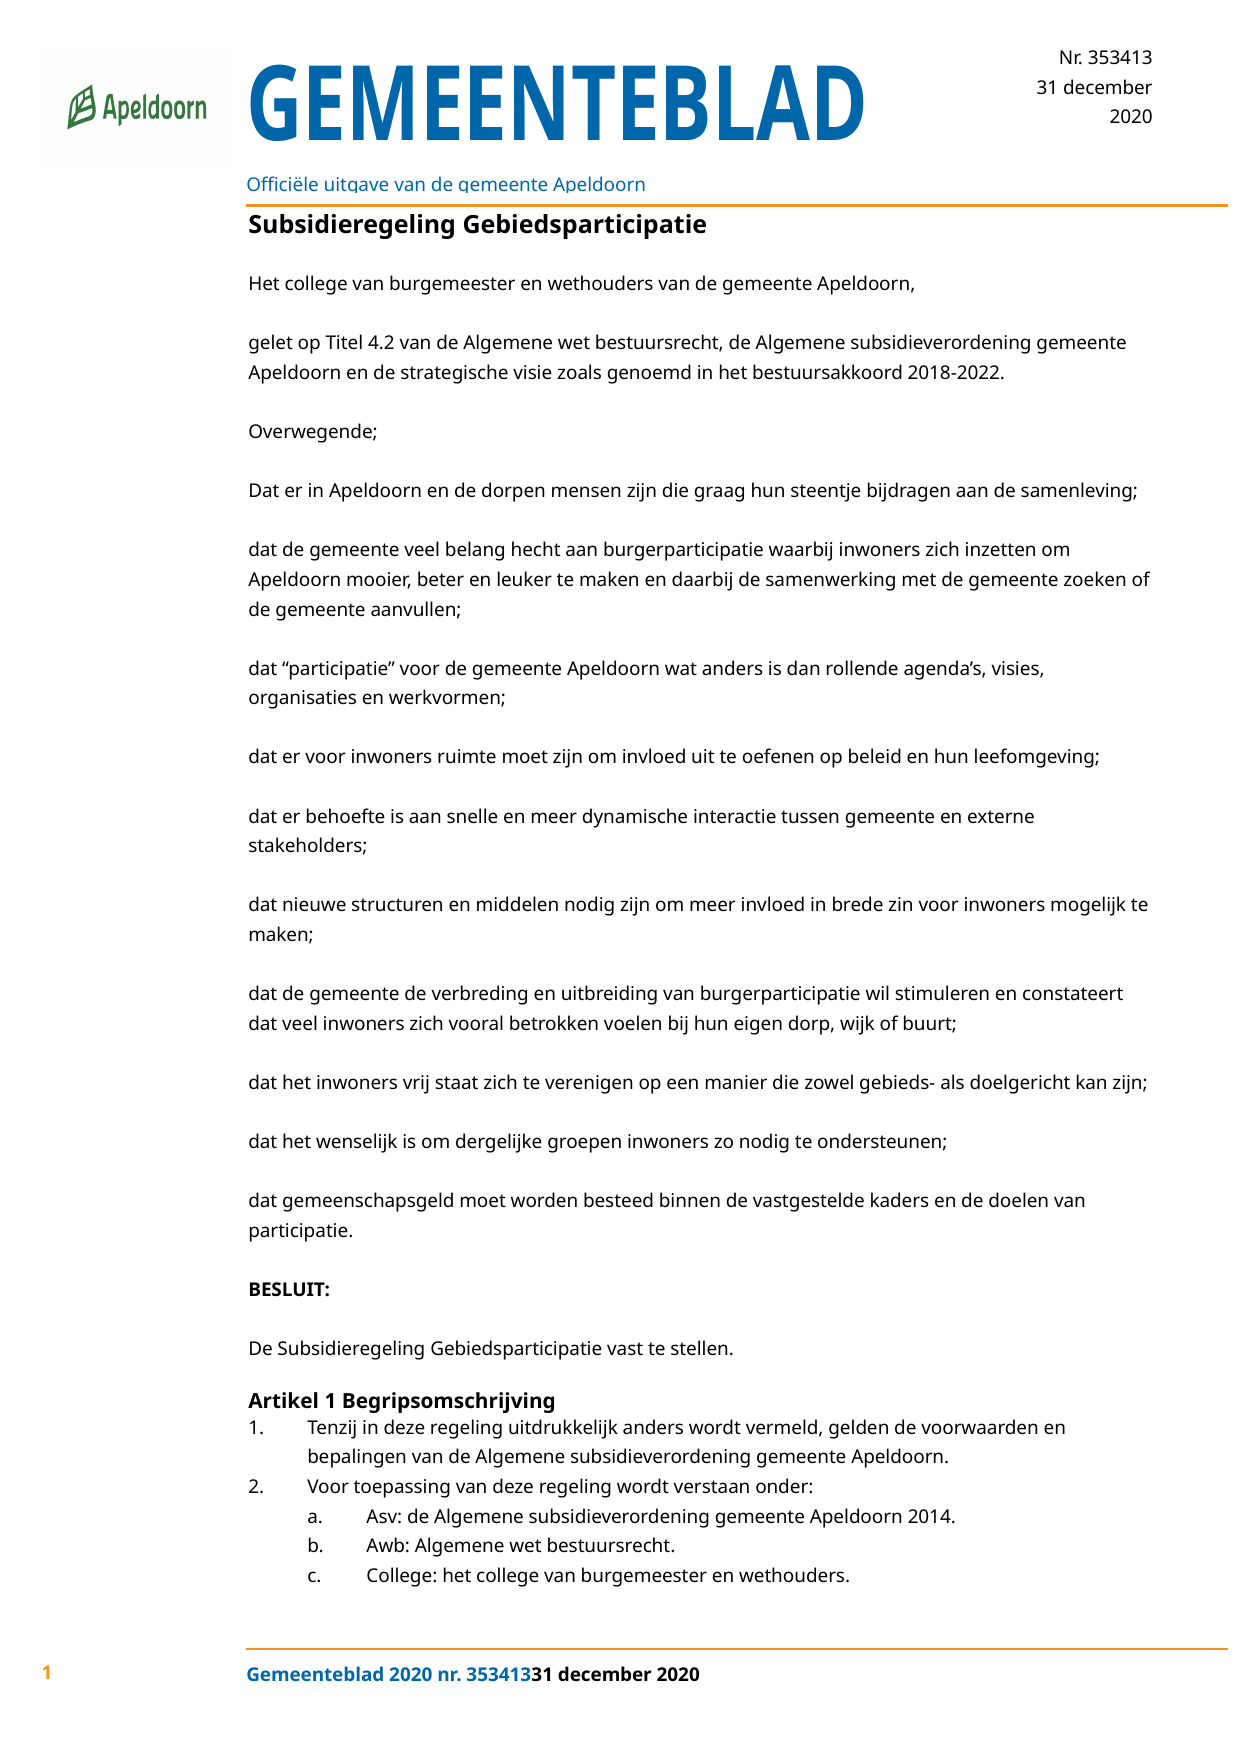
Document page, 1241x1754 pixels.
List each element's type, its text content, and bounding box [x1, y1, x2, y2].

text De Subsidieregeling Gebiedsparticipatie vast te stellen. [248, 1335, 1152, 1361]
text dat nieuwe structuren en middelen nodig zijn om meer invloed in brede zin voor inwoners mogelijk te maken; [248, 892, 1152, 947]
text Artikel 1 Begripsomschrijving [248, 1386, 1152, 1414]
text dat er behoefte is aan snelle en meer dynamische interactie tussen gemeente en externe stakeholders; [248, 803, 1152, 858]
text Het college van burgemeester en wethouders van de gemeente Apeldoorn, [248, 270, 1152, 296]
text dat de gemeente de verbreding en uitbreiding van burgerparticipatie wil stimuleren en constateert dat veel inwoners zich vooral betrokken voelen bij hun eigen dorp, wijk of buurt; [248, 980, 1152, 1036]
text dat “participatie” voor de gemeente Apeldoorn wat anders is dan rollende agenda’s, visies, organisaties en werkvormen; [248, 655, 1152, 710]
text dat het wenselijk is om dergelijke groepen inwoners zo nodig te ondersteunen; [248, 1128, 1152, 1154]
text Overwegende; [248, 418, 1152, 444]
list Awb: Algemene wet bestuursrecht. [307, 1532, 1152, 1558]
list Asv: de Algemene subsidieverordening gemeente Apeldoorn 2014. [307, 1503, 1152, 1529]
text BESLUIT: [248, 1276, 1152, 1302]
text dat de gemeente veel belang hecht aan burgerparticipatie waarbij inwoners zich inzetten om Apeldoorn mooier, beter en leuker te maken en daarbij de samenwerking met de gemeente zoeken of de gemeente aanvullen; [248, 537, 1152, 621]
picture [41, 47, 231, 172]
text Subsidieregeling Gebiedsparticipatie [248, 207, 1152, 241]
list Tenzij in deze regeling uitdrukkelijk anders wordt vermeld, gelden de voorwaarden en bepalingen van de Algemene subsidieverordening gemeente Apeldoorn. [248, 1414, 1152, 1469]
text dat er voor inwoners ruimte moet zijn om invloed uit te oefenen op beleid en hun leefomgeving; [248, 744, 1152, 769]
text dat het inwoners vrij staat zich te verenigen op een manier die zowel gebieds- als doelgericht kan zijn; [248, 1069, 1152, 1095]
text gelet op Titel 4.2 van de Algemene wet bestuursrecht, de Algemene subsidieverordening gemeente Apeldoorn en de strategische visie zoals genoemd in het bestuursakkoord 2018-2022. [248, 329, 1152, 385]
text dat gemeenschapsgeld moet worden besteed binnen de vastgestelde kaders en de doelen van participatie. [248, 1187, 1152, 1243]
list Voor toepassing van deze regeling wordt verstaan onder: [248, 1473, 1152, 1499]
text Dat er in Apeldoorn en de dorpen mensen zijn die graag hun steentje bijdragen aan de samenleving; [248, 477, 1152, 503]
list College: het college van burgemeester en wethouders. [307, 1562, 1152, 1588]
